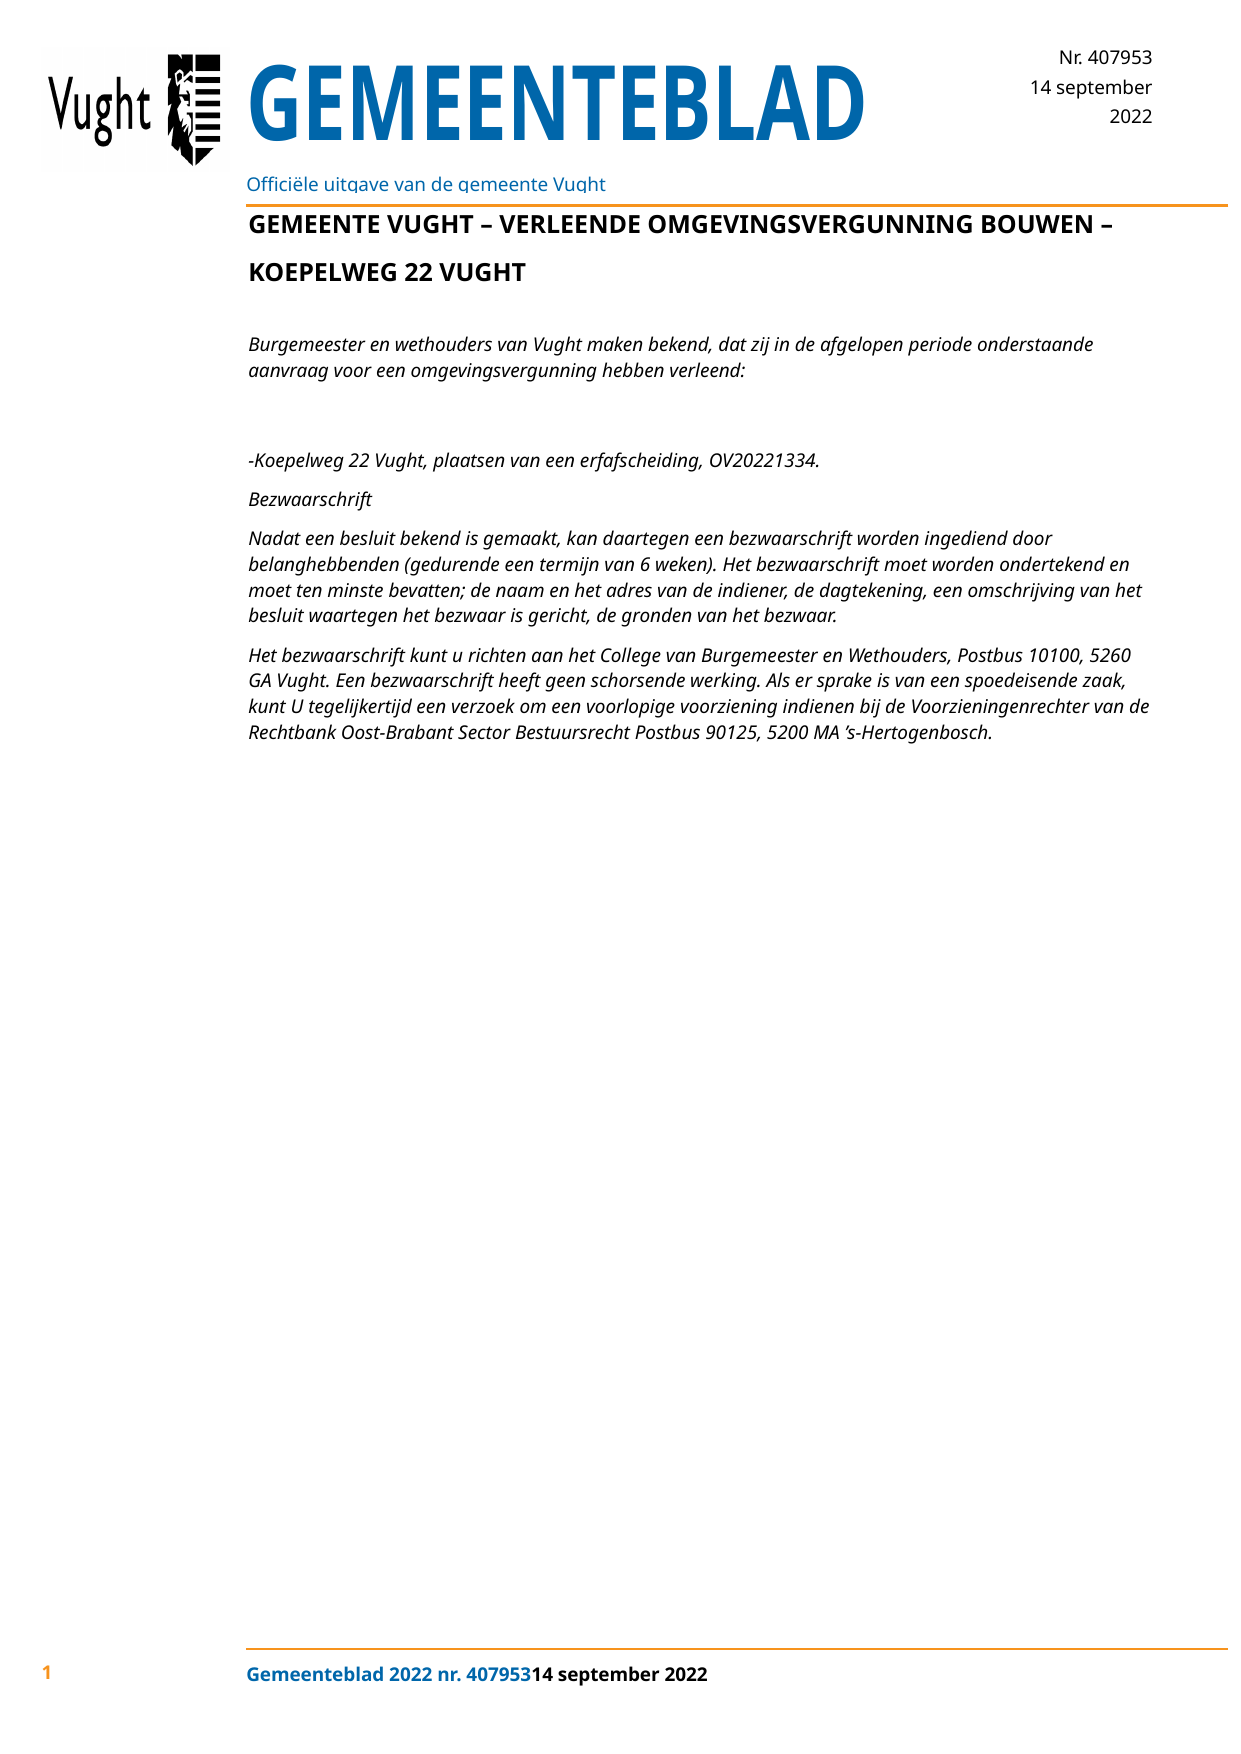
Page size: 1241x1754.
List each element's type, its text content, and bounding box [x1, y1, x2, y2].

text Bezwaarschrift [248, 486, 1152, 512]
text Nadat een besluit bekend is gemaakt, kan daartegen een bezwaarschrift worden ingediend door belanghebbenden (gedurende een termijn van 6 weken). Het bezwaarschrift moet worden ondertekend en moet ten minste bevatten; de naam en het adres van de indiener, de dagtekening, een omschrijving van het besluit waartegen het bezwaar is gericht, de gronden van het bezwaar. [248, 525, 1152, 628]
text Het bezwaarschrift kunt u richten aan het College van Burgemeester en Wethouders, Postbus 10100, 5260 GA Vught. Een bezwaarschrift heeft geen schorsende werking. Als er sprake is van een spoedeisende zaak, kunt U tegelijkertijd een verzoek om een voorlopige voorziening indienen bij de Voorzieningenrechter van de Rechtbank Oost-Brabant Sector Bestuursrecht Postbus 90125, 5200 MA ’s-Hertogenbosch. [248, 642, 1152, 745]
text Burgemeester en wethouders van Vught maken bekend, dat zij in de afgelopen periode onderstaande aanvraag voor een omgevingsvergunning hebben verleend: [248, 331, 1152, 383]
text -Koepelweg 22 Vught, plaatsen van een erfafscheiding, OV20221334. [248, 447, 1152, 473]
text GEMEENTE VUGHT – VERLEENDE OMGEVINGSVERGUNNING BOUWEN –KOEPELWEG 22 VUGHT [248, 207, 1152, 288]
picture [41, 47, 231, 172]
